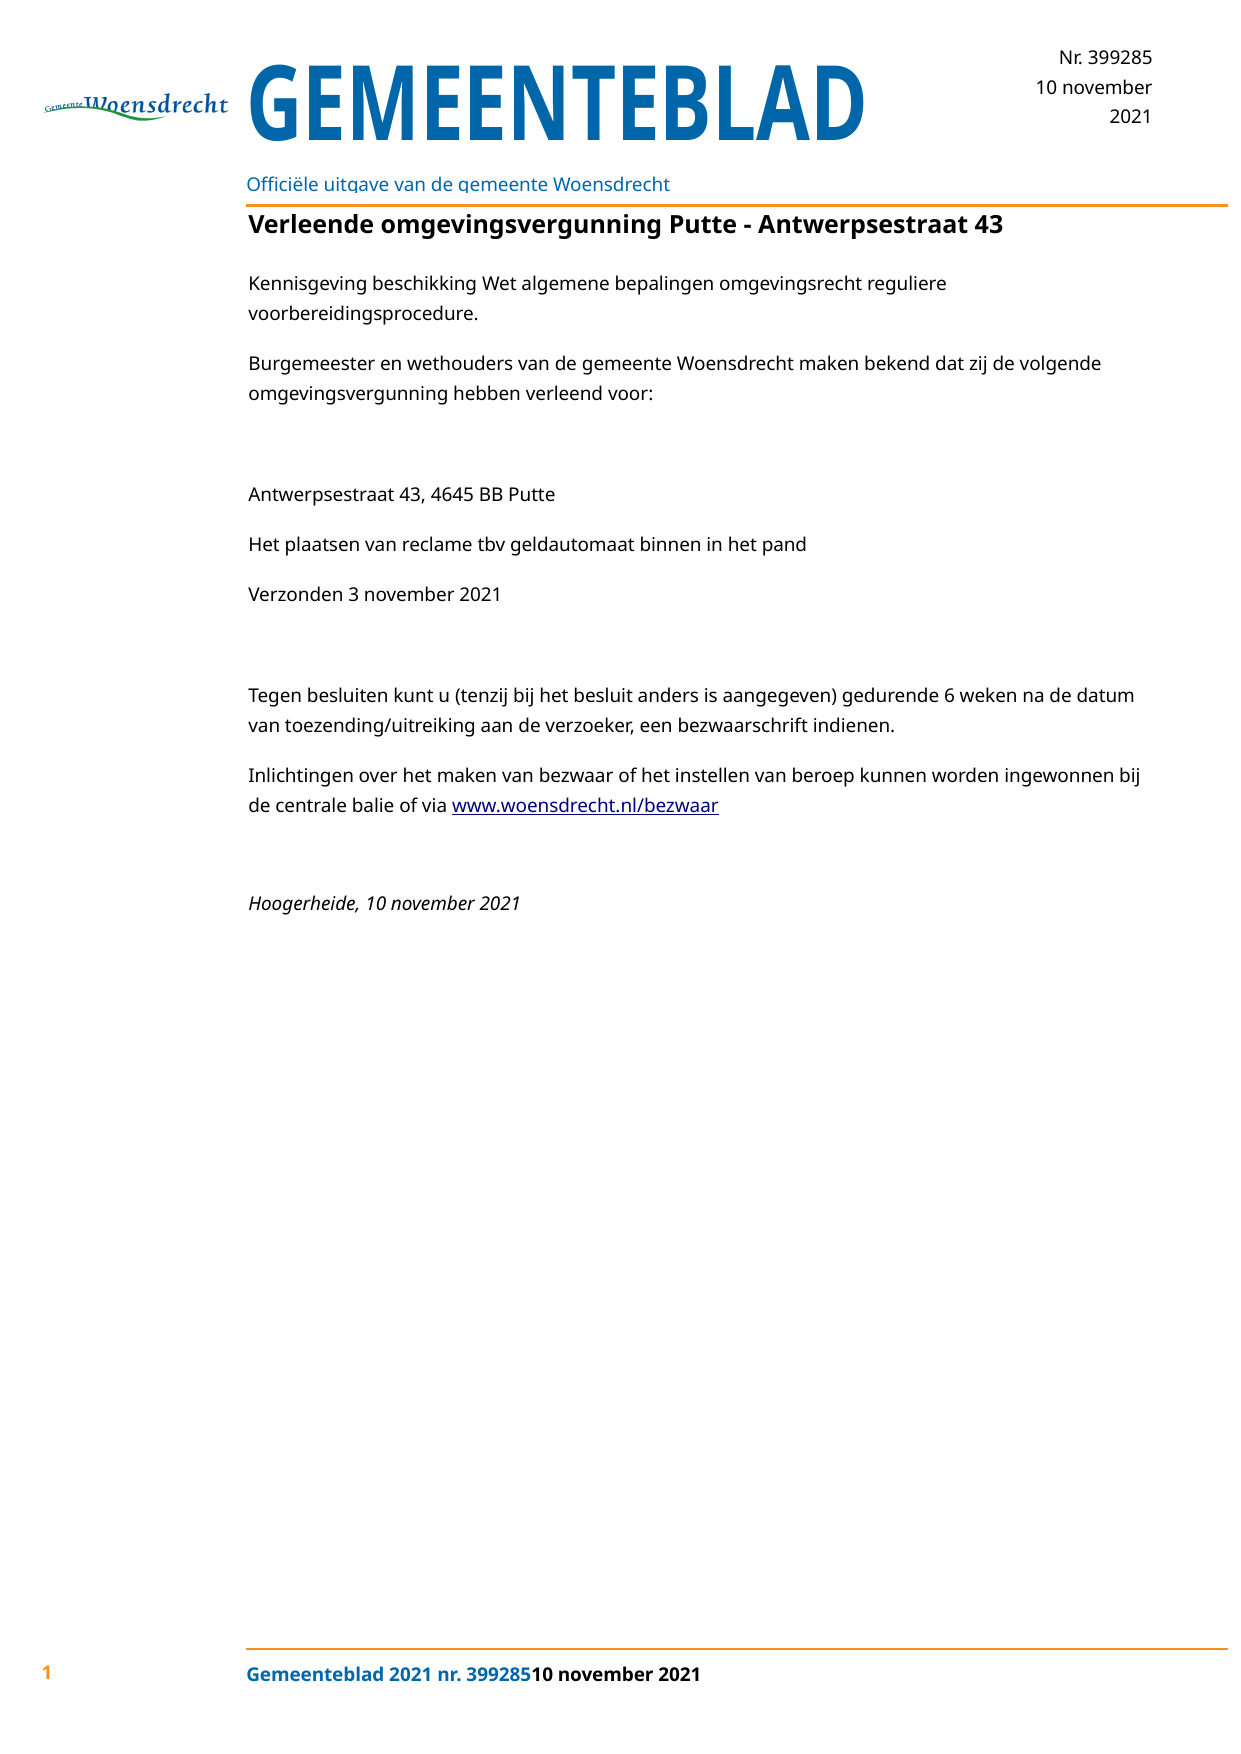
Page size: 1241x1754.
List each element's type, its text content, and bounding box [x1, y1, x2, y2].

text Kennisgeving beschikking Wet algemene bepalingen omgevingsrecht reguliere voorbereidingsprocedure. [248, 270, 1152, 326]
picture [41, 47, 231, 172]
text Het plaatsen van reclame tbv geldautomaat binnen in het pand [248, 531, 1152, 557]
text Burgemeester en wethouders van de gemeente Woensdrecht maken bekend dat zij de volgende omgevingsvergunning hebben verleend voor: [248, 350, 1152, 406]
text Tegen besluiten kunt u (tenzij bij het besluit anders is aangegeven) gedurende 6 weken na de datum van toezending/uitreiking aan de verzoeker, een bezwaarschrift indienen. [248, 682, 1152, 738]
text Verzonden 3 november 2021 [248, 582, 1152, 607]
text Antwerpsestraat 43, 4645 BB Putte [248, 481, 1152, 506]
text Hoogerheide, 10 november 2021 [248, 890, 1152, 916]
text Verleende omgevingsvergunning Putte - Antwerpsestraat 43 [248, 207, 1152, 241]
text Inlichtingen over het maken van bezwaar of het instellen van beroep kunnen worden ingewonnen bij de centrale balie of via www.woensdrecht.nl/bezwaar [248, 762, 1152, 818]
